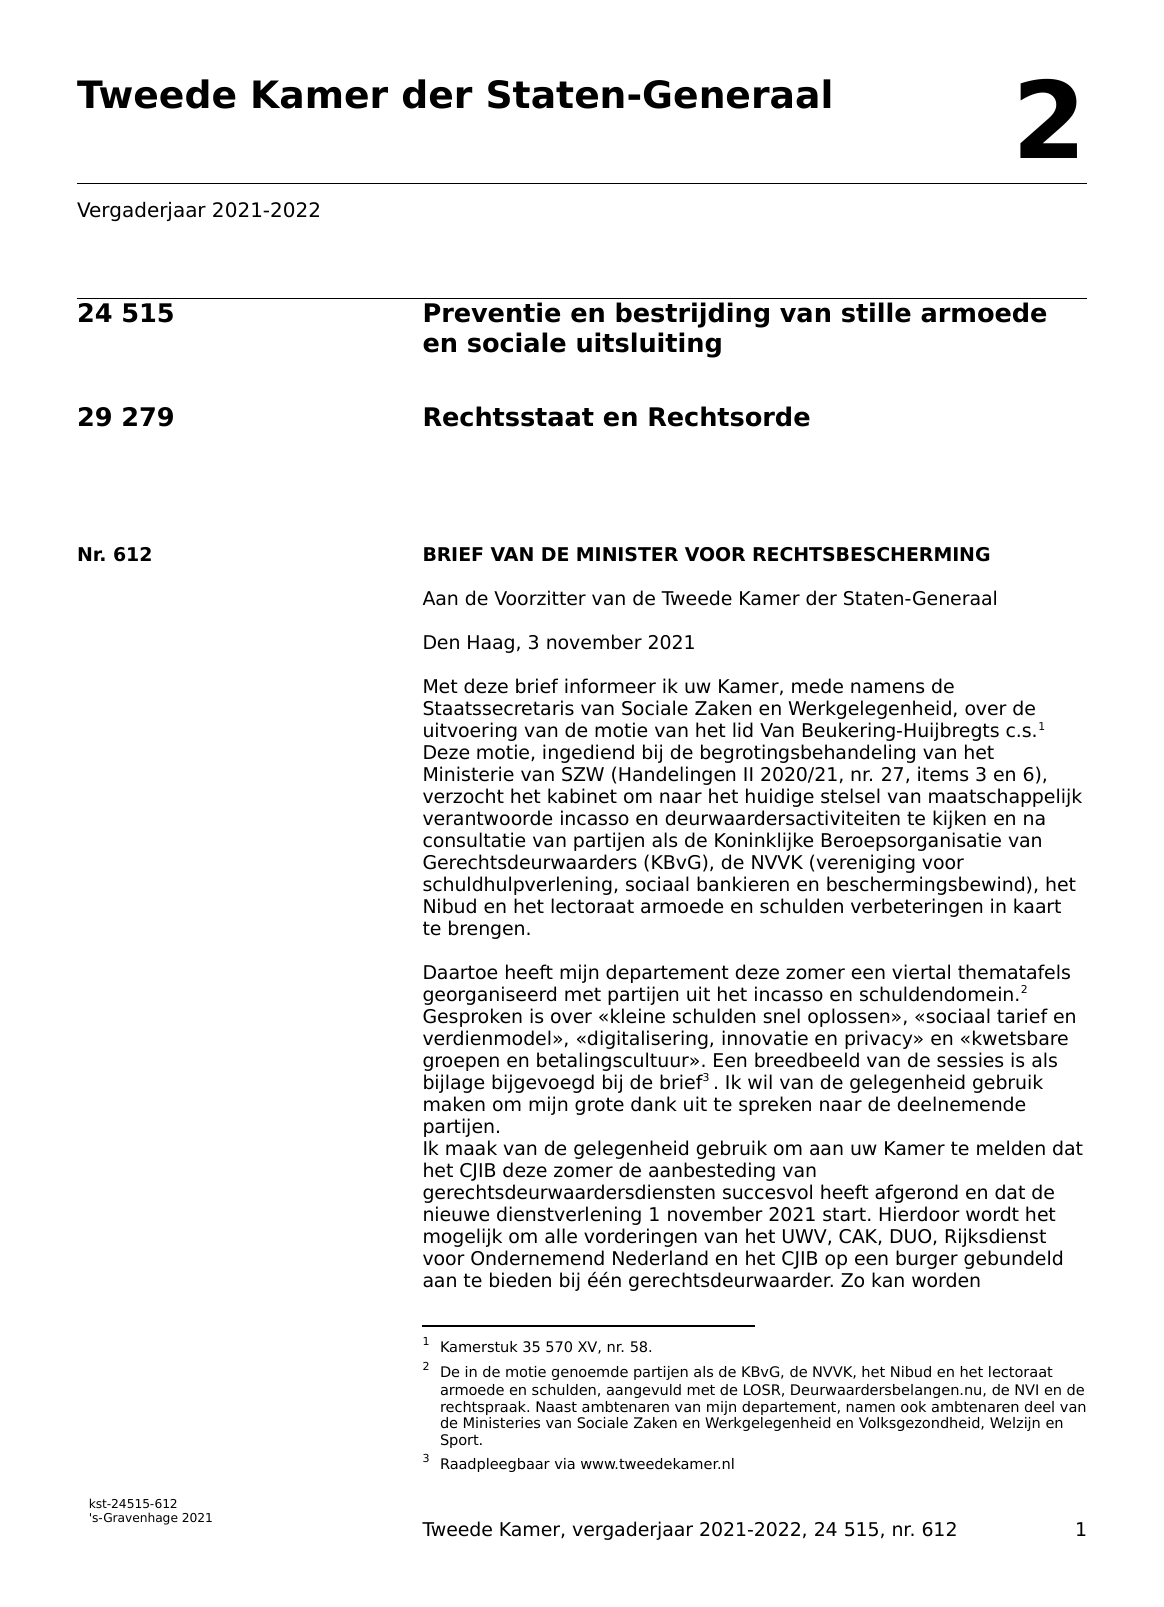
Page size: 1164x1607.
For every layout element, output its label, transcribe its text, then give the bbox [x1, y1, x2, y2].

text Ik maak van de gelegenheid gebruik om aan uw Kamer te melden dat het CJIB deze zomer de aanbesteding van gerechtsdeurwaardersdiensten succesvol heeft afgerond en dat de nieuwe dienstverlening 1 november 2021 start. Hierdoor wordt het mogelijk om alle vorderingen van het UWV, CAK, DUO, Rijksdienst voor Ondernemend Nederland en het CJIB op een burger gebundeld aan te bieden bij één gerechtsdeurwaarder. Zo kan worden [422, 1138, 1087, 1292]
subtitle Nr. 612 BRIEF VAN DE MINISTER VOOR RECHTSBESCHERMING [77, 543, 1087, 565]
text 's-Gravenhage 2021 [88, 1511, 323, 1525]
subtitle 29 279 Rechtsstaat en Rechtsorde [77, 403, 1087, 432]
table_cell Vergaderjaar 2021-2022 [77, 184, 1087, 298]
text Met deze brief informeer ik uw Kamer, mede namens de Staatssecretaris van Sociale Zaken en Werkgelegenheid, over de uitvoering van de motie van het lid Van Beukering-Huijbregts c.s. Deze motie, ingediend bij de begrotingsbehandeling van het Ministerie van SZW (Handelingen II 2020/21, nr. 27, items 3 en 6), verzocht het kabinet om naar het huidige stelsel van maatschappelijk verantwoorde incasso en deurwaardersactiviteiten te kijken en na consultatie van partijen als de Koninklijke Beroepsorganisatie van Gerechtsdeurwaarders (KBvG), de NVVK (vereniging voor schuldhulpverlening, sociaal bankieren en beschermingsbewind), het Nibud en het lectoraat armoede en schulden verbeteringen in kaart te brengen. [422, 676, 1087, 940]
text kst-24515-612 [88, 1497, 323, 1511]
text De in de motie genoemde partijen als de KBvG, de NVVK, het Nibud en het lectoraat armoede en schulden, aangevuld met de LOSR, Deurwaardersbelangen.nu, de NVI en de rechtspraak. Naast ambtenaren van mijn departement, namen ook ambtenaren deel van de Ministeries van Sociale Zaken en Werkgelegenheid en Volksgezondheid, Welzijn en Sport. [422, 1360, 1087, 1449]
table_header Tweede Kamer der Staten-Generaal [77, 59, 886, 183]
text Daartoe heeft mijn departement deze zomer een viertal thematafels georganiseerd met partijen uit het incasso en schuldendomein. Gesproken is over «kleine schulden snel oplossen», «sociaal tarief en verdienmodel», «digitalisering, innovatie en privacy» en «kwetsbare groepen en betalingscultuur». Een breedbeeld van de sessies is als bijlage bijgevoegd bij de brief. Ik wil van de gelegenheid gebruik maken om mijn grote dank uit te spreken naar de deelnemende partijen. [422, 962, 1087, 1138]
subtitle 24 515 Preventie en bestrijding van stille armoede en sociale uitsluiting [77, 299, 1087, 358]
text Den Haag, 3 november 2021 [422, 632, 1087, 654]
text Aan de Voorzitter van de Tweede Kamer der Staten-Generaal [422, 588, 1087, 609]
text Kamerstuk 35 570 XV, nr. 58. [422, 1335, 1087, 1357]
text Raadpleegbaar via www.tweedekamer.nl [422, 1452, 1087, 1474]
table_header 2 [886, 59, 1087, 183]
